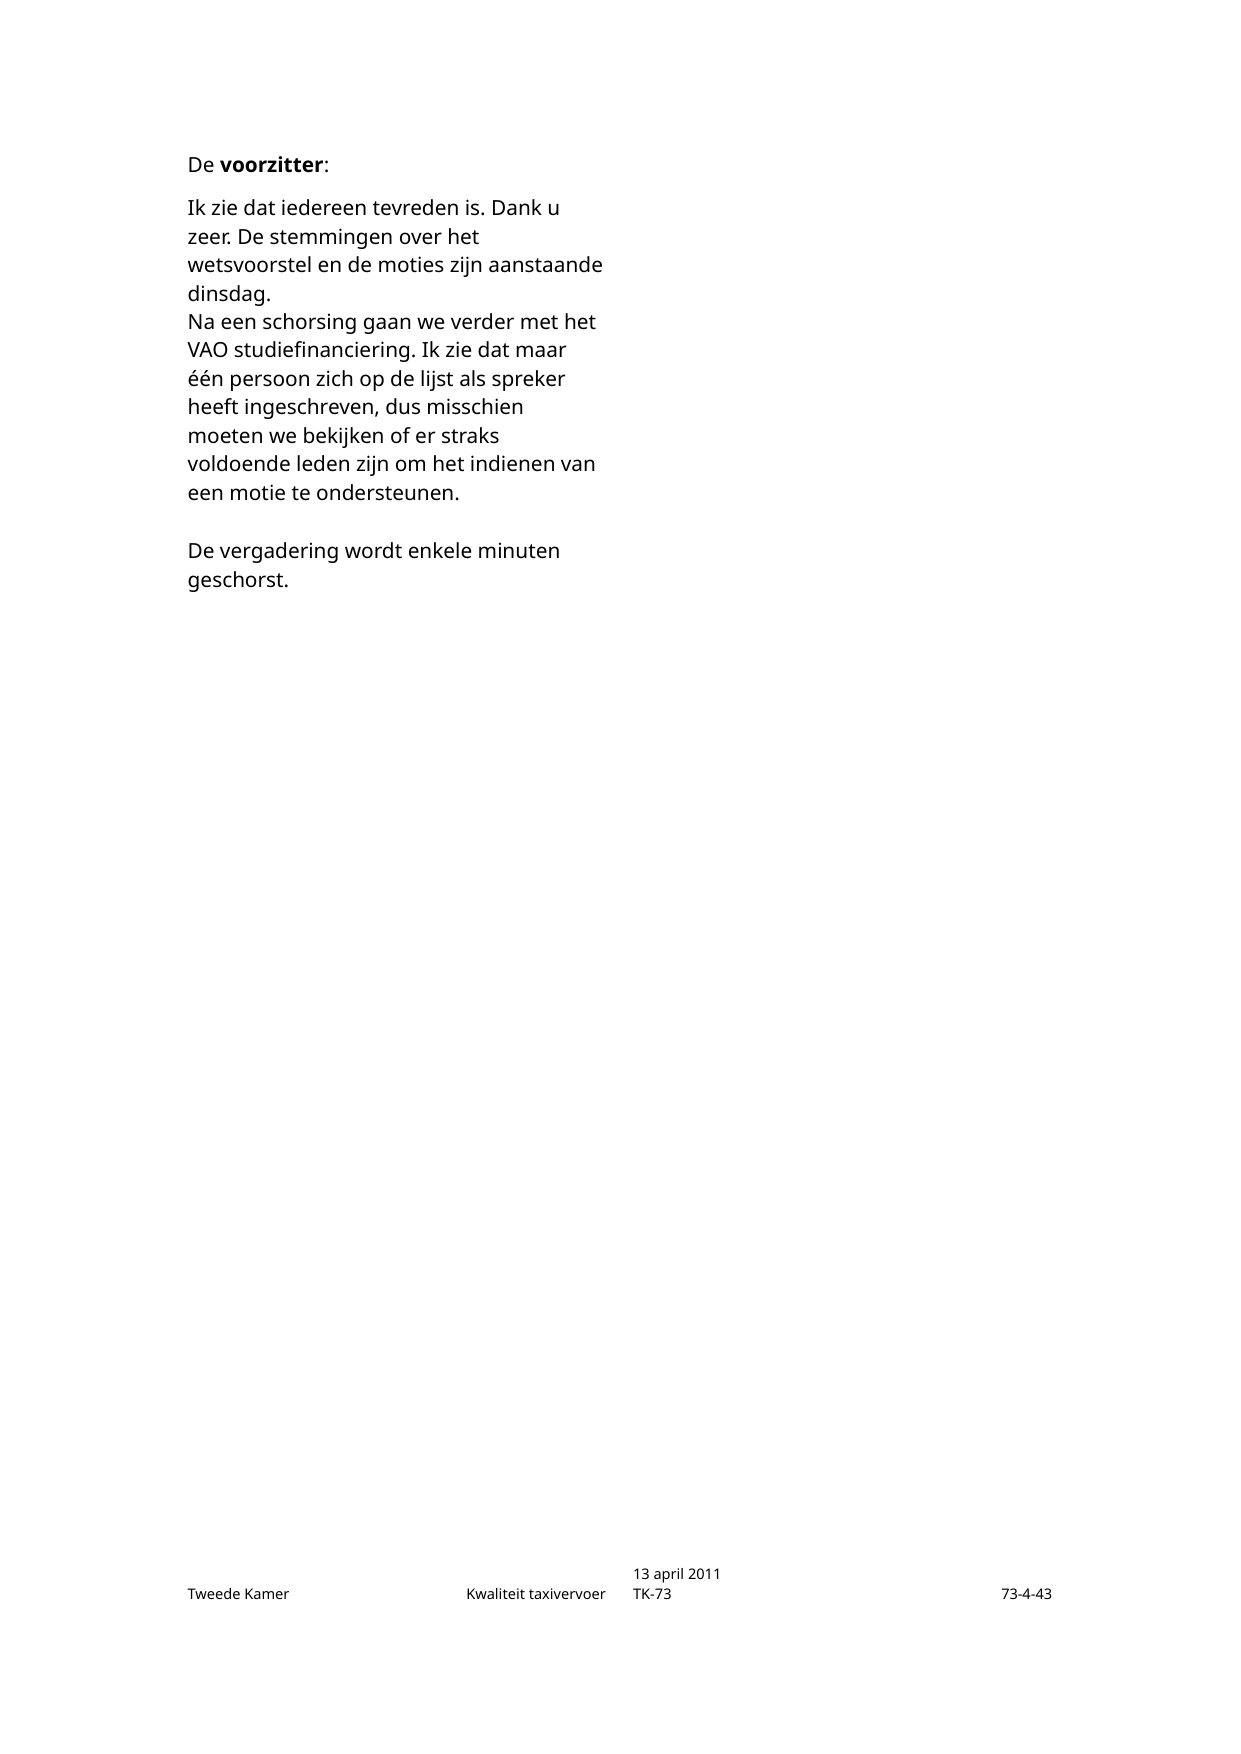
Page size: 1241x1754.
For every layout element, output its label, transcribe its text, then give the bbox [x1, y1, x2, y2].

text De voorzitter: [187, 150, 605, 178]
text De vergadering wordt enkele minuten geschorst. [187, 536, 605, 593]
text Na een schorsing gaan we verder met het VAO studiefinanciering. Ik zie dat maar één persoon zich op de lijst als spreker heeft ingeschreven, dus misschien moeten we bekijken of er straks voldoende leden zijn om het indienen van een motie te ondersteunen. [187, 307, 605, 506]
text Ik zie dat iedereen tevreden is. Dank u zeer. De stemmingen over het wetsvoorstel en de moties zijn aanstaande dinsdag. [187, 193, 605, 307]
